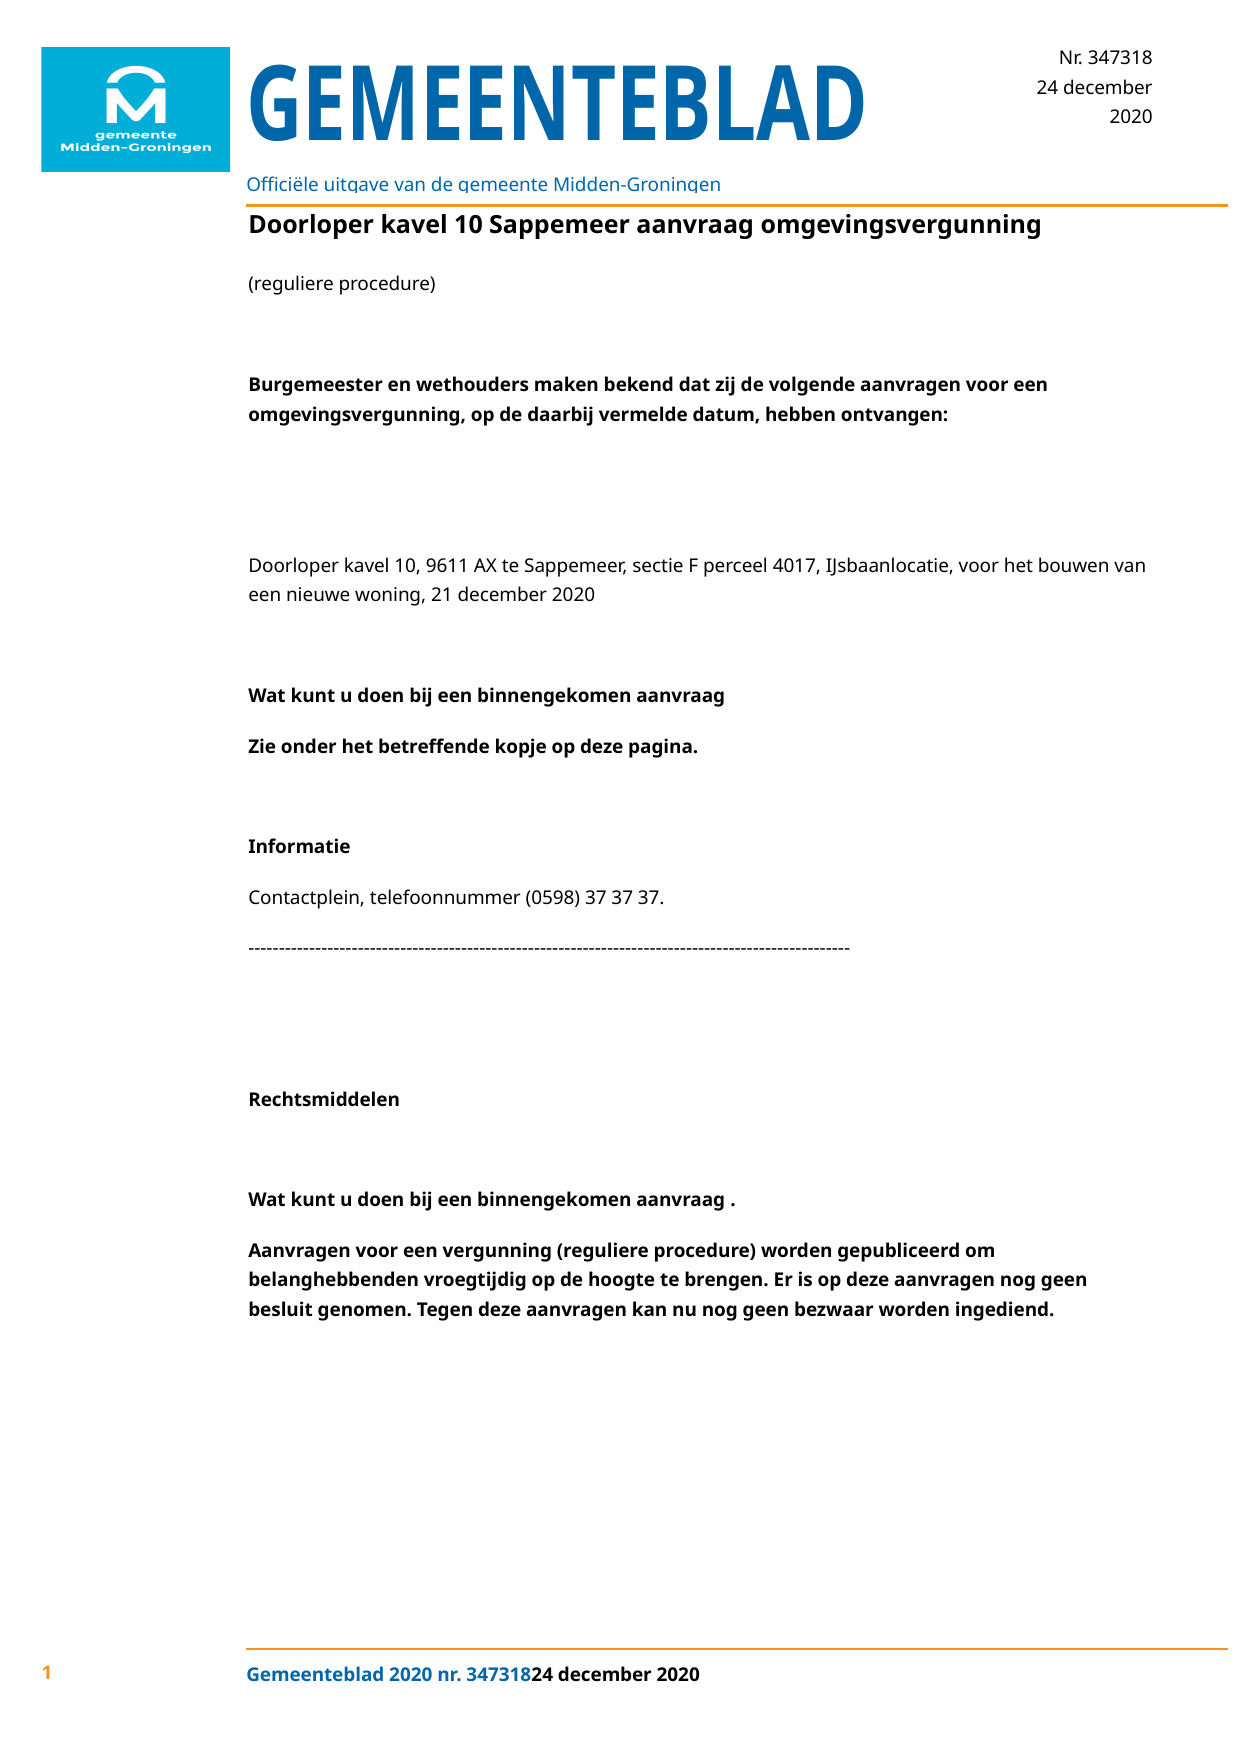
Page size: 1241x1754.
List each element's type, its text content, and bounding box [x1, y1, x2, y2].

text Zie onder het betreffende kopje op deze pagina. [248, 733, 1152, 758]
text Aanvragen voor een vergunning (reguliere procedure) worden gepubliceerd om belanghebbenden vroegtijdig op de hoogte te brengen. Er is op deze aanvragen nog geen besluit genomen. Tegen deze aanvragen kan nu nog geen bezwaar worden ingediend. [248, 1237, 1152, 1322]
picture [107, 89, 165, 122]
text Contactplein, telefoonnummer (0598) 37 37 37. [248, 884, 1152, 910]
text Doorloper kavel 10 Sappemeer aanvraag omgevingsvergunning [248, 207, 1152, 241]
text Wat kunt u doen bij een binnengekomen aanvraag [248, 682, 1152, 708]
text (reguliere procedure) [248, 270, 1152, 296]
text Informatie [248, 834, 1152, 859]
text Wat kunt u doen bij een binnengekomen aanvraag . [248, 1187, 1152, 1212]
text Doorloper kavel 10, 9611 AX te Sappemeer, sectie F perceel 4017, IJsbaanlocatie, voor het bouwen van een nieuwe woning, 21 december 2020 [248, 552, 1152, 607]
picture [184, 146, 190, 153]
text --------------------------------------------------------------------------------------------------- [248, 934, 1152, 960]
text Burgemeester en wethouders maken bekend dat zij de volgende aanvragen voor een omgevingsvergunning, op de daarbij vermelde datum, hebben ontvangen: [248, 371, 1152, 426]
text Rechtsmiddelen [248, 1086, 1152, 1111]
picture [108, 66, 164, 82]
